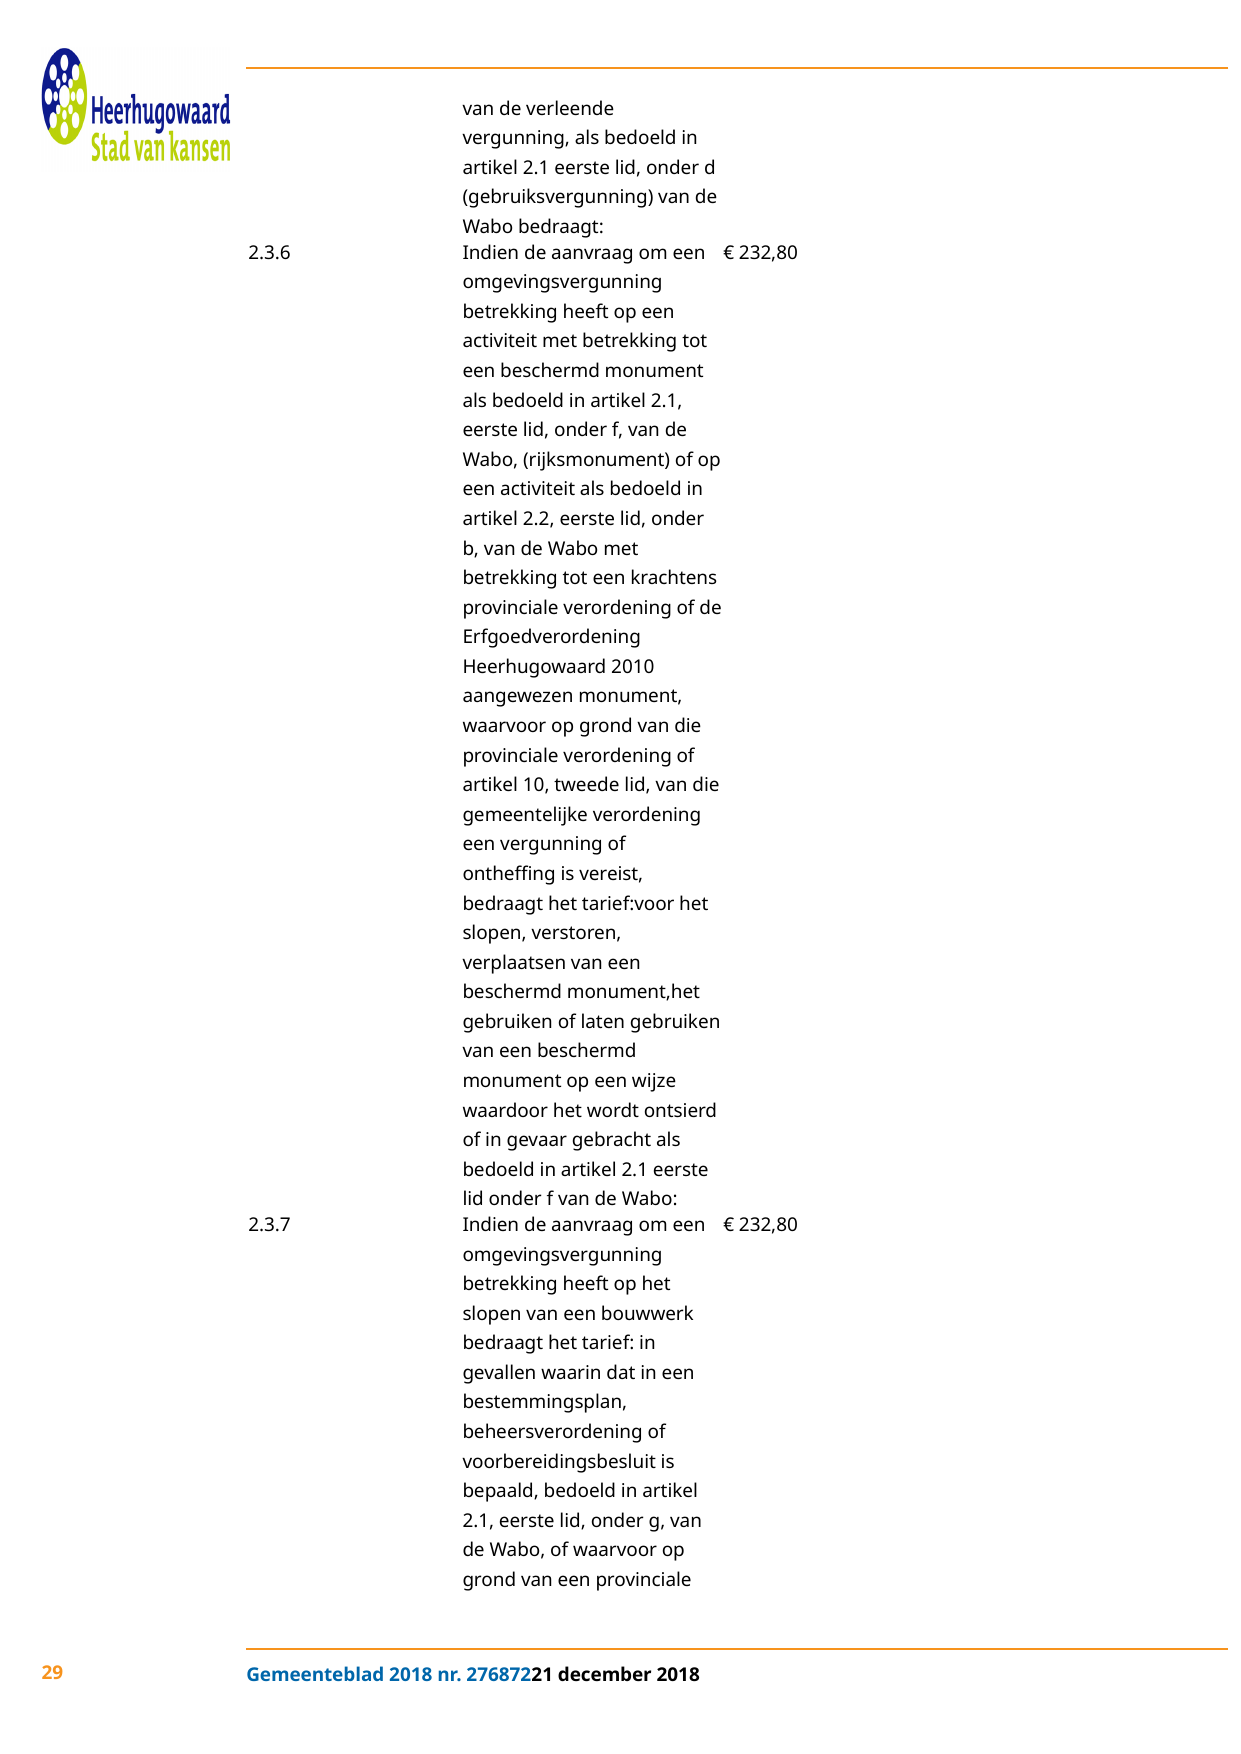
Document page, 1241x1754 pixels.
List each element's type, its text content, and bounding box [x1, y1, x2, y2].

table_cell 2.3.7 [248, 1211, 462, 1592]
table_cell [937, 95, 1152, 239]
picture [41, 47, 231, 172]
table_cell € 232,80 [723, 239, 937, 1211]
table_cell Indien de aanvraag om een omgevingsvergunning betrekking heeft op een activiteit met betrekking tot een beschermd monument als bedoeld in artikel 2.1, eerste lid, onder f, van de Wabo, (rijksmonument) of op een activiteit als bedoeld in artikel 2.2, eerste lid, onder b, van de Wabo met betrekking tot een krachtens provinciale verordening of de Erfgoedverordening Heerhugowaard 2010 aangewezen monument, waarvoor op grond van die provinciale verordening of artikel 10, tweede lid, van die gemeentelijke verordening een vergunning of ontheffing is vereist, bedraagt het tarief:voor het slopen, verstoren, verplaatsen van een beschermd monument,het gebruiken of laten gebruiken van een beschermd monument op een wijze waardoor het wordt ontsierd of in gevaar gebracht als bedoeld in artikel 2.1 eerste lid onder f van de Wabo: [462, 239, 723, 1211]
table_cell 2.3.6 [248, 239, 462, 1211]
table_cell van de verleende vergunning, als bedoeld in artikel 2.1 eerste lid, onder d (gebruiksvergunning) van de Wabo bedraagt: [462, 95, 723, 239]
table_cell Indien de aanvraag om een omgevingsvergunning betrekking heeft op het slopen van een bouwwerk bedraagt het tarief: in gevallen waarin dat in een bestemmingsplan, beheersverordening of voorbereidingsbesluit is bepaald, bedoeld in artikel 2.1, eerste lid, onder g, van de Wabo, of waarvoor op grond van een provinciale [462, 1211, 723, 1592]
table_cell [937, 239, 1152, 1211]
table_cell € 232,80 [723, 1211, 937, 1592]
table_cell [937, 1211, 1152, 1592]
table_cell [248, 95, 462, 239]
table_cell [723, 95, 937, 239]
